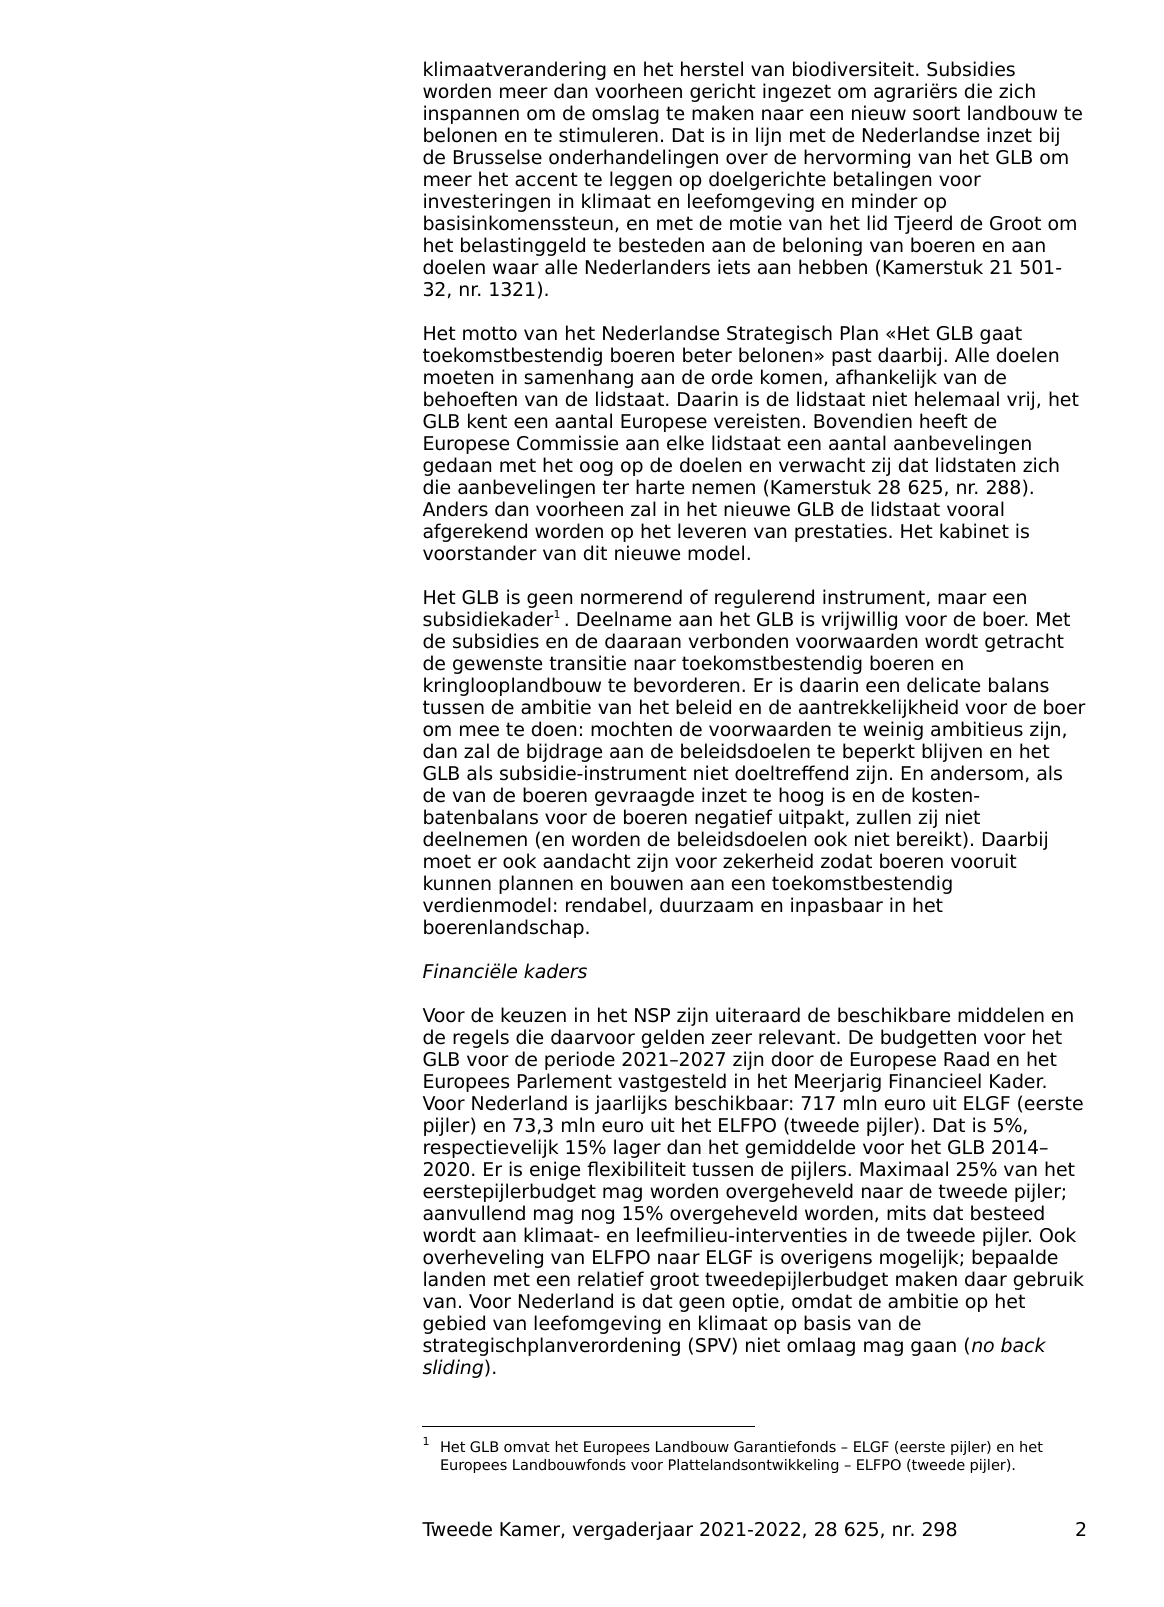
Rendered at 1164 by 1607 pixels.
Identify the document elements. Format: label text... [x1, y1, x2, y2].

text Het GLB omvat het Europees Landbouw Garantiefonds – ELGF (eerste pijler) en het Europees Landbouwfonds voor Plattelandsontwikkeling – ELFPO (tweede pijler). [422, 1435, 1087, 1474]
text Het GLB is geen normerend of regulerend instrument, maar een subsidiekader. Deelname aan het GLB is vrijwillig voor de boer. Met de subsidies en de daaraan verbonden voorwaarden wordt getracht de gewenste transitie naar toekomstbestendig boeren en kringlooplandbouw te bevorderen. Er is daarin een delicate balans tussen de ambitie van het beleid en de aantrekkelijkheid voor de boer om mee te doen: mochten de voorwaarden te weinig ambitieus zijn, dan zal de bijdrage aan de beleidsdoelen te beperkt blijven en het GLB als subsidie-instrument niet doeltreffend zijn. En andersom, als de van de boeren gevraagde inzet te hoog is en de kosten-batenbalans voor de boeren negatief uitpakt, zullen zij niet deelnemen (en worden de beleidsdoelen ook niet bereikt). Daarbij moet er ook aandacht zijn voor zekerheid zodat boeren vooruit kunnen plannen en bouwen aan een toekomstbestendig verdienmodel: rendabel, duurzaam en inpasbaar in het boerenlandschap. [422, 587, 1087, 939]
text Het motto van het Nederlandse Strategisch Plan «Het GLB gaat toekomstbestendig boeren beter belonen» past daarbij. Alle doelen moeten in samenhang aan de orde komen, afhankelijk van de behoeften van de lidstaat. Daarin is de lidstaat niet helemaal vrij, het GLB kent een aantal Europese vereisten. Bovendien heeft de Europese Commissie aan elke lidstaat een aantal aanbevelingen gedaan met het oog op de doelen en verwacht zij dat lidstaten zich die aanbevelingen ter harte nemen (Kamerstuk 28 625, nr. 288). Anders dan voorheen zal in het nieuwe GLB de lidstaat vooral afgerekend worden op het leveren van prestaties. Het kabinet is voorstander van dit nieuwe model. [422, 323, 1087, 565]
text Voor de keuzen in het NSP zijn uiteraard de beschikbare middelen en de regels die daarvoor gelden zeer relevant. De budgetten voor het GLB voor de periode 2021–2027 zijn door de Europese Raad en het Europees Parlement vastgesteld in het Meerjarig Financieel Kader. Voor Nederland is jaarlijks beschikbaar: 717 mln euro uit ELGF (eerste pijler) en 73,3 mln euro uit het ELFPO (tweede pijler). Dat is 5%, respectievelijk 15% lager dan het gemiddelde voor het GLB 2014–2020. Er is enige flexibiliteit tussen de pijlers. Maximaal 25% van het eerstepijlerbudget mag worden overgeheveld naar de tweede pijler; aanvullend mag nog 15% overgeheveld worden, mits dat besteed wordt aan klimaat- en leefmilieu-interventies in de tweede pijler. Ook overheveling van ELFPO naar ELGF is overigens mogelijk; bepaalde landen met een relatief groot tweedepijlerbudget maken daar gebruik van. Voor Nederland is dat geen optie, omdat de ambitie op het gebied van leefomgeving en klimaat op basis van de strategischplanverordening (SPV) niet omlaag mag gaan (no back sliding). [422, 1005, 1087, 1379]
subtitle Financiële kaders [422, 961, 1087, 983]
text klimaatverandering en het herstel van biodiversiteit. Subsidies worden meer dan voorheen gericht ingezet om agrariërs die zich inspannen om de omslag te maken naar een nieuw soort landbouw te belonen en te stimuleren. Dat is in lijn met de Nederlandse inzet bij de Brusselse onderhandelingen over de hervorming van het GLB om meer het accent te leggen op doelgerichte betalingen voor investeringen in klimaat en leefomgeving en minder op basisinkomenssteun, en met de motie van het lid Tjeerd de Groot om het belastinggeld te besteden aan de beloning van boeren en aan doelen waar alle Nederlanders iets aan hebben (Kamerstuk 21 501-32, nr. 1321). [422, 59, 1087, 301]
